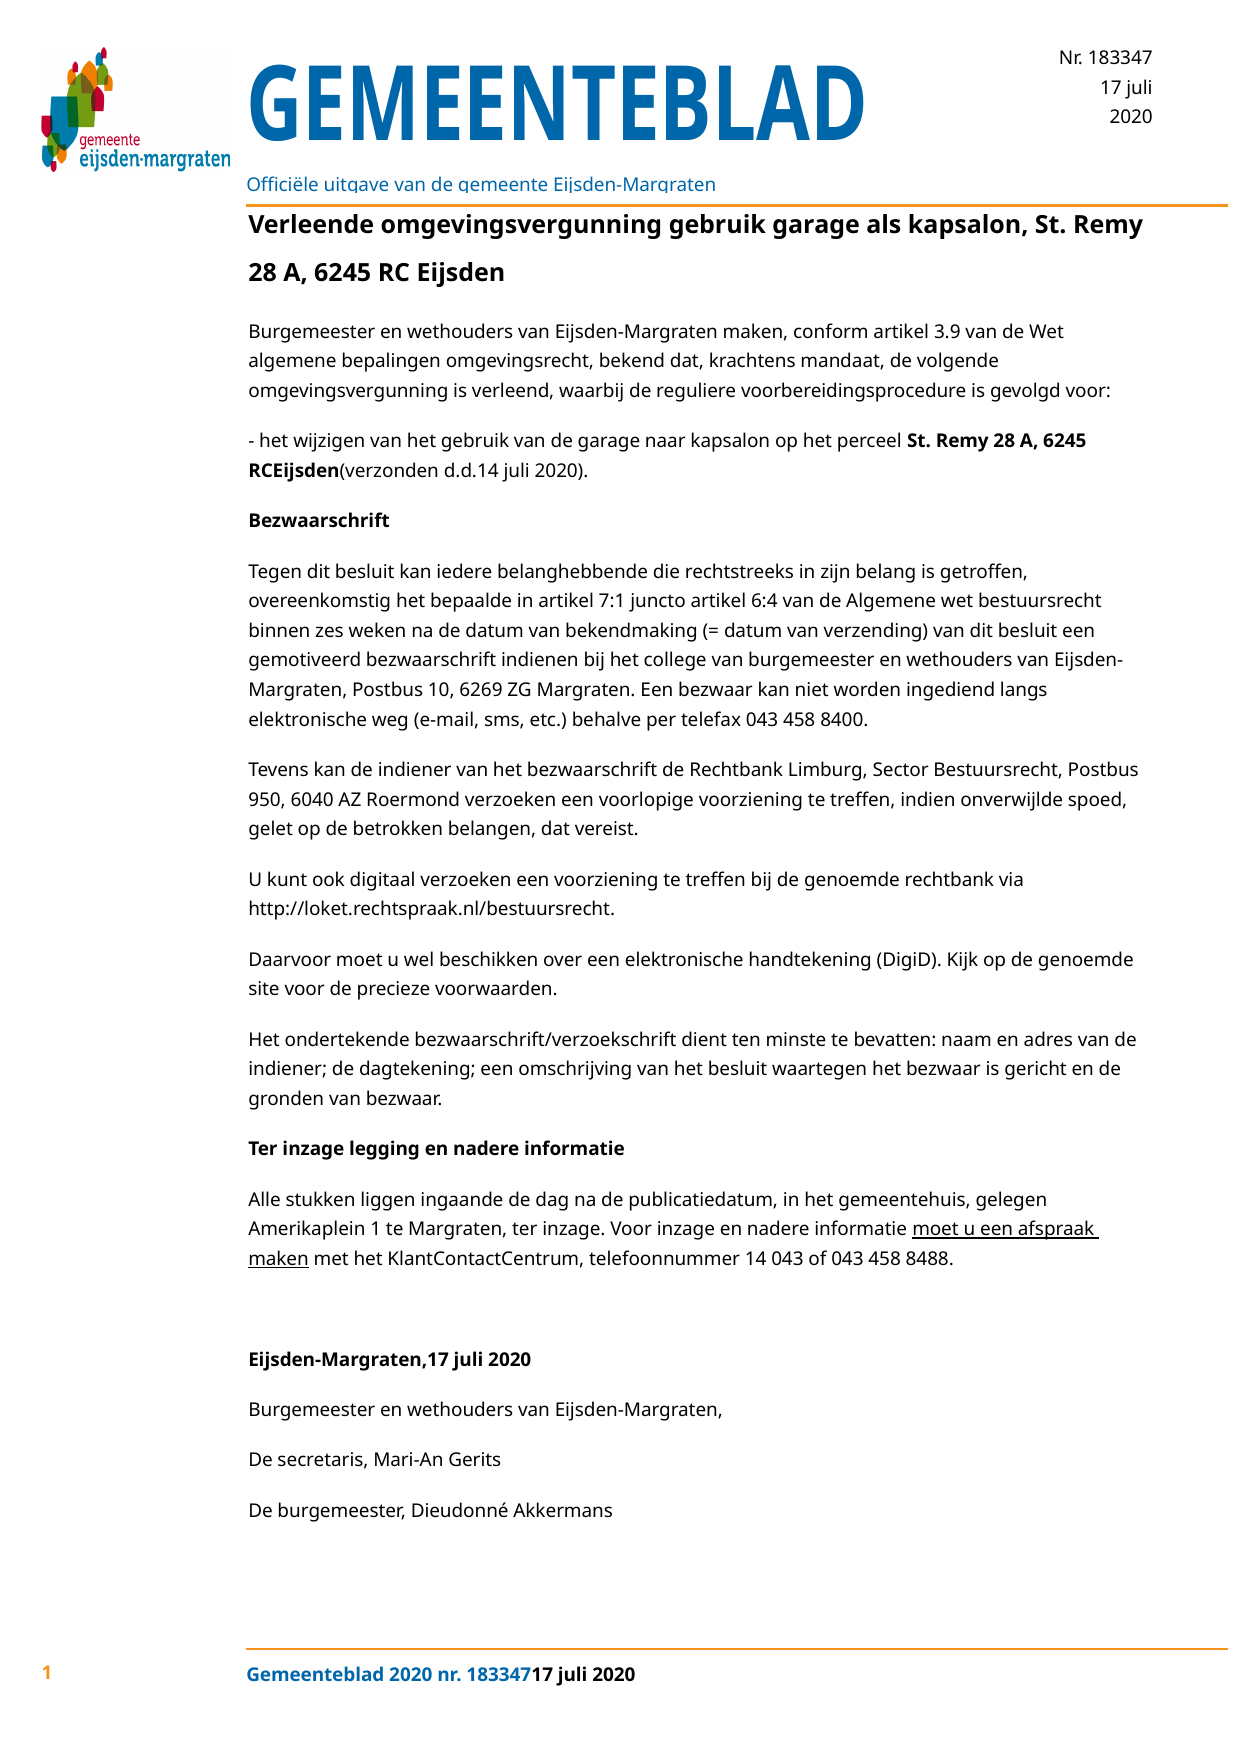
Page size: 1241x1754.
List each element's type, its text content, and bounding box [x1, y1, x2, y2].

text U kunt ook digitaal verzoeken een voorziening te treffen bij de genoemde rechtbank via http://loket.rechtspraak.nl/bestuursrecht. [248, 866, 1152, 921]
text Burgemeester en wethouders van Eijsden-Margraten maken, conform artikel 3.9 van de Wet algemene bepalingen omgevingsrecht, bekend dat, krachtens mandaat, de volgende omgevingsvergunning is verleend, waarbij de reguliere voorbereidingsprocedure is gevolgd voor: [248, 318, 1152, 403]
picture [41, 47, 231, 172]
text Eijsden-Margraten,17 juli 2020 [248, 1346, 1152, 1372]
text Verleende omgevingsvergunning gebruik garage als kapsalon, St. Remy 28 A, 6245 RC Eijsden [248, 207, 1152, 288]
text Ter inzage legging en nadere informatie [248, 1135, 1152, 1161]
text Alle stukken liggen ingaande de dag na de publicatiedatum, in het gemeentehuis, gelegen Amerikaplein 1 te Margraten, ter inzage. Voor inzage en nadere informatie moet u een afspraak maken met het KlantContactCentrum, telefoonnummer 14 043 of 043 458 8488. [248, 1186, 1152, 1271]
text Daarvoor moet u wel beschikken over een elektronische handtekening (DigiD). Kijk op de genoemde site voor de precieze voorwaarden. [248, 946, 1152, 1001]
text De secretaris, Mari-An Gerits [248, 1447, 1152, 1472]
text Bezwaarschrift [248, 507, 1152, 533]
text Burgemeester en wethouders van Eijsden-Margraten, [248, 1396, 1152, 1422]
text De burgemeester, Dieudonné Akkermans [248, 1497, 1152, 1523]
text Tevens kan de indiener van het bezwaarschrift de Rechtbank Limburg, Sector Bestuursrecht, Postbus 950, 6040 AZ Roermond verzoeken een voorlopige voorziening te treffen, indien onverwijlde spoed, gelet op de betrokken belangen, dat vereist. [248, 756, 1152, 841]
text Het ondertekende bezwaarschrift/verzoekschrift dient ten minste te bevatten: naam en adres van de indiener; de dagtekening; een omschrijving van het besluit waartegen het bezwaar is gericht en de gronden van bezwaar. [248, 1026, 1152, 1111]
text Tegen dit besluit kan iedere belanghebbende die rechtstreeks in zijn belang is getroffen, overeenkomstig het bepaalde in artikel 7:1 juncto artikel 6:4 van de Algemene wet bestuursrecht binnen zes weken na de datum van bekendmaking (= datum van verzending) van dit besluit een gemotiveerd bezwaarschrift indienen bij het college van burgemeester en wethouders van Eijsden-Margraten, Postbus 10, 6269 ZG Margraten. Een bezwaar kan niet worden ingediend langs elektronische weg (e-mail, sms, etc.) behalve per telefax 043 458 8400. [248, 558, 1152, 732]
text - het wijzigen van het gebruik van de garage naar kapsalon op het perceel St. Remy 28 A, 6245 RCEijsden(verzonden d.d.14 juli 2020). [248, 427, 1152, 483]
